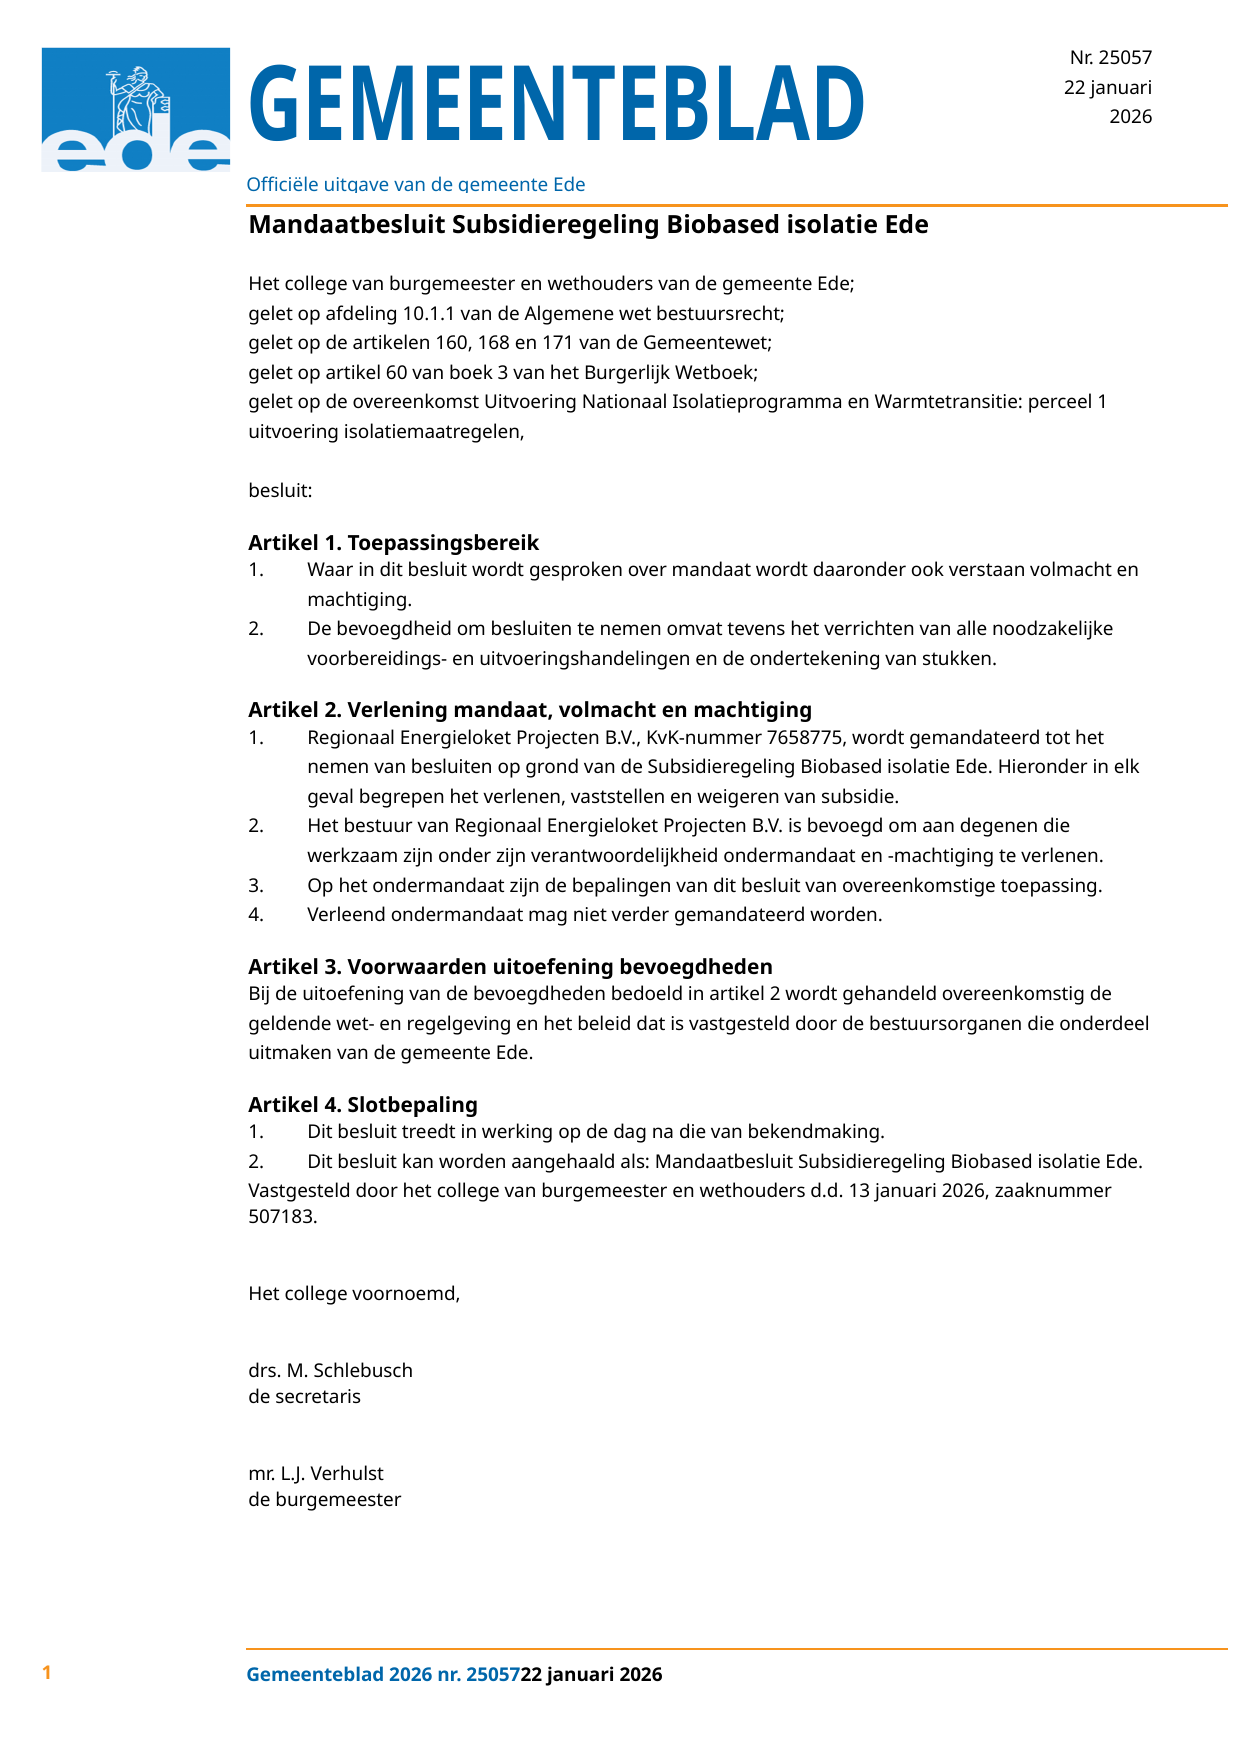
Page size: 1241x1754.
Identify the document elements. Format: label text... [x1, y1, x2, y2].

text gelet op afdeling 10.1.1 van de Algemene wet bestuursrecht; [248, 300, 1152, 326]
text Het college voornoemd, [248, 1280, 1152, 1306]
text Artikel 2. Verlening mandaat, volmacht en machtiging [248, 695, 1152, 724]
text mr. L.J. Verhulst [248, 1460, 1152, 1486]
picture [41, 47, 231, 172]
list Verleend ondermandaat mag niet verder gemandateerd worden. [248, 901, 1152, 927]
text de burgemeester [248, 1486, 1152, 1512]
text Het college van burgemeester en wethouders van de gemeente Ede; [248, 270, 1152, 296]
text gelet op artikel 60 van boek 3 van het Burgerlijk Wetboek; [248, 359, 1152, 385]
list Waar in dit besluit wordt gesproken over mandaat wordt daaronder ook verstaan volmacht en machtiging. [248, 556, 1152, 612]
text besluit: [248, 477, 1152, 503]
text Artikel 3. Voorwaarden uitoefening bevoegdheden [248, 952, 1152, 980]
text Mandaatbesluit Subsidieregeling Biobased isolatie Ede [248, 207, 1152, 241]
text drs. M. Schlebusch [248, 1357, 1152, 1383]
list Op het ondermandaat zijn de bepalingen van dit besluit van overeenkomstige toepassing. [248, 872, 1152, 897]
text Bij de uitoefening van de bevoegdheden bedoeld in artikel 2 wordt gehandeld overeenkomstig de geldende wet- en regelgeving en het beleid dat is vastgesteld door de bestuursorganen die onderdeel uitmaken van de gemeente Ede. [248, 980, 1152, 1065]
text Vastgesteld door het college van burgemeester en wethouders d.d. 13 januari 2026, zaaknummer 507183. [248, 1177, 1152, 1229]
text gelet op de artikelen 160, 168 en 171 van de Gemeentewet; [248, 329, 1152, 355]
list Het bestuur van Regionaal Energieloket Projecten B.V. is bevoegd om aan degenen die werkzaam zijn onder zijn verantwoordelijkheid ondermandaat en -machtiging te verlenen. [248, 813, 1152, 868]
text Artikel 4. Slotbepaling [248, 1090, 1152, 1118]
list De bevoegdheid om besluiten te nemen omvat tevens het verrichten van alle noodzakelijke voorbereidings- en uitvoeringshandelingen en de ondertekening van stukken. [248, 615, 1152, 671]
list Dit besluit treedt in werking op de dag na die van bekendmaking. [248, 1118, 1152, 1144]
list Dit besluit kan worden aangehaald als: Mandaatbesluit Subsidieregeling Biobased isolatie Ede. [248, 1148, 1152, 1173]
list Regionaal Energieloket Projecten B.V., KvK-nummer 7658775, wordt gemandateerd tot het nemen van besluiten op grond van de Subsidieregeling Biobased isolatie Ede. Hieronder in elk geval begrepen het verlenen, vaststellen en weigeren van subsidie. [248, 724, 1152, 809]
text gelet op de overeenkomst Uitvoering Nationaal Isolatieprogramma en Warmtetransitie: perceel 1 uitvoering isolatiemaatregelen, [248, 389, 1152, 444]
text de secretaris [248, 1383, 1152, 1409]
text Artikel 1. Toepassingsbereik [248, 528, 1152, 556]
